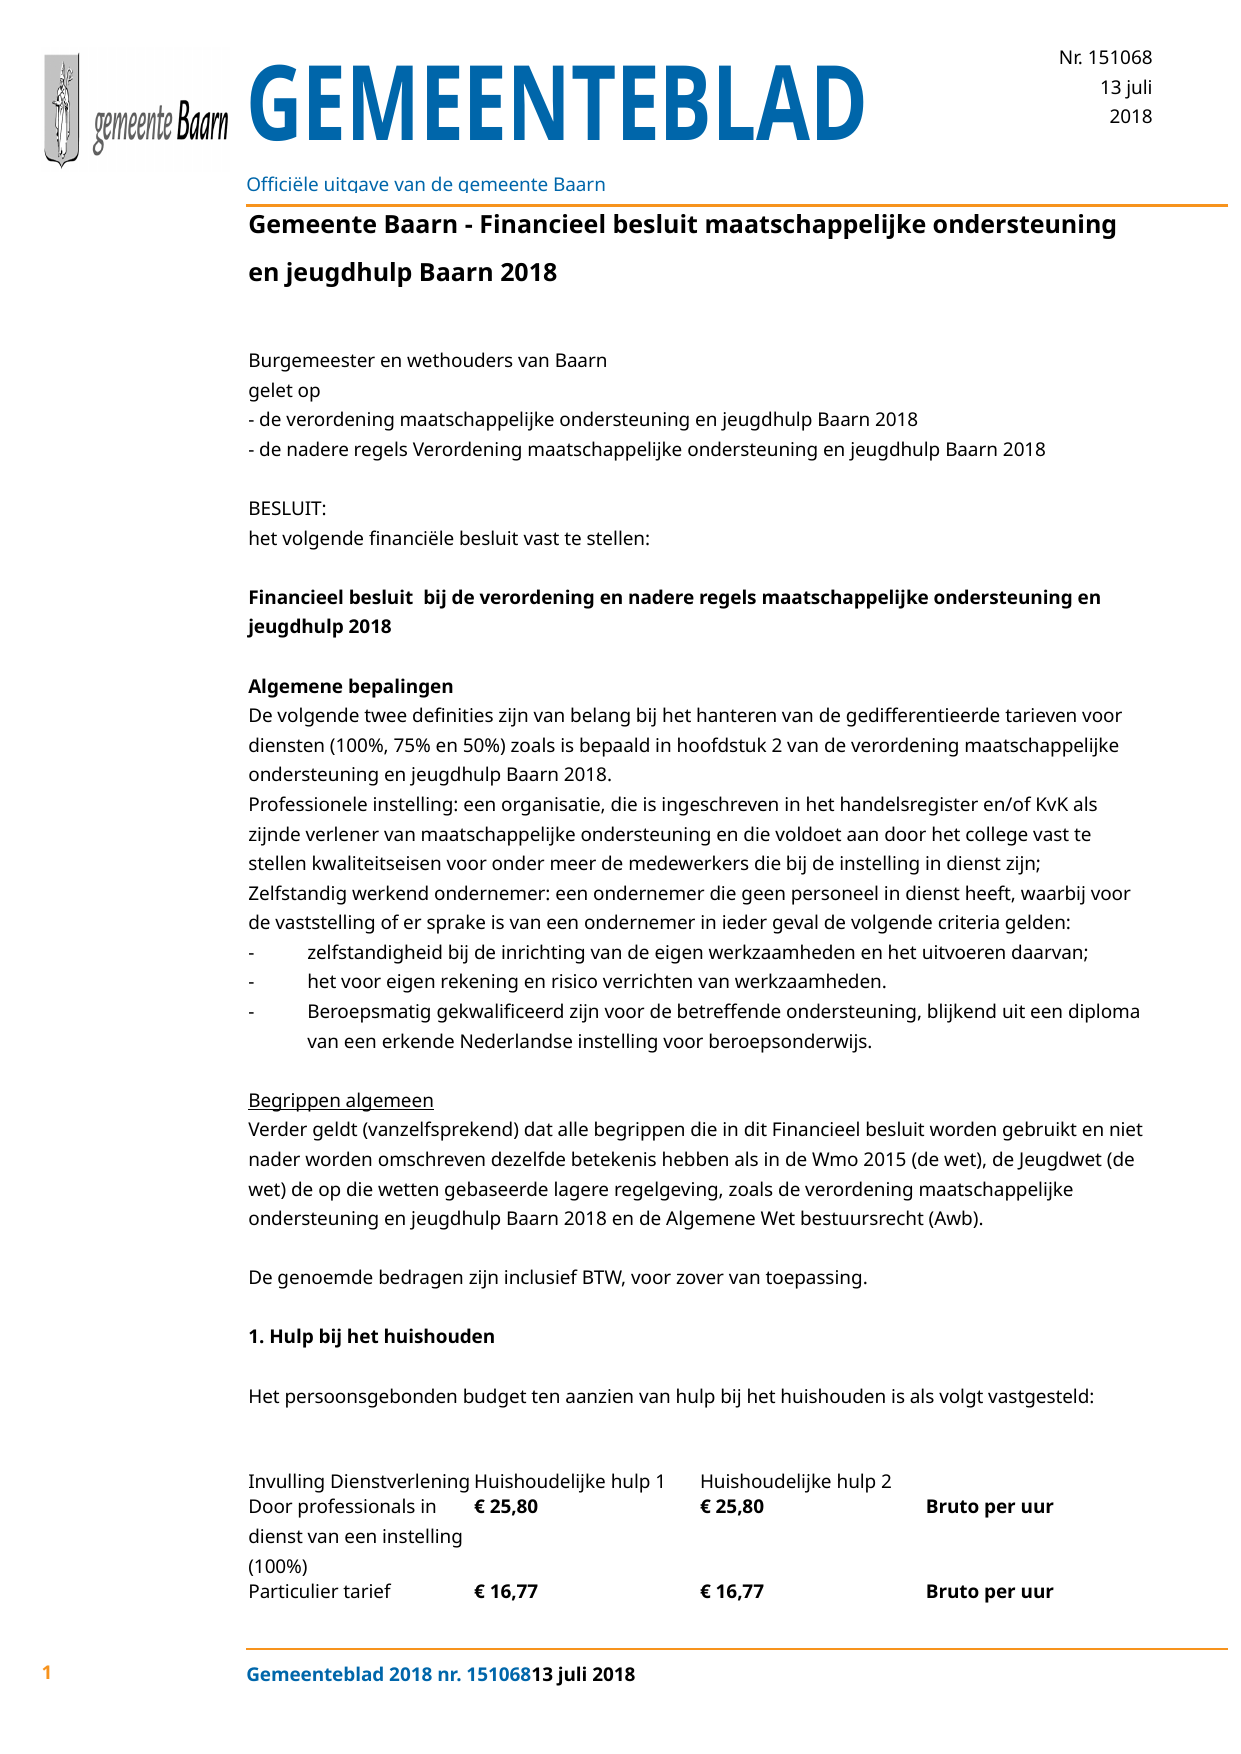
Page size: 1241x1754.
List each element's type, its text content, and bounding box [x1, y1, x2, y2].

list zelfstandigheid bij de inrichting van de eigen werkzaamheden en het uitvoeren daarvan; [248, 939, 1152, 965]
text Zelfstandig werkend ondernemer: een ondernemer die geen personeel in dienst heeft, waarbij voor de vaststelling of er sprake is van een ondernemer in ieder geval de volgende criteria gelden: [248, 880, 1152, 935]
list het voor eigen rekening en risico verrichten van werkzaamheden. [248, 969, 1152, 994]
table_cell € 25,80 [474, 1494, 700, 1578]
text Het persoonsgebonden budget ten aanzien van hulp bij het huishouden is als volgt vastgesteld: [248, 1383, 1152, 1409]
picture [41, 47, 231, 172]
text het volgende financiële besluit vast te stellen: [248, 525, 1152, 551]
text Gemeente Baarn - Financieel besluit maatschappelijke ondersteuning en jeugdhulp Baarn 2018 [248, 207, 1152, 288]
table_cell € 16,77 [700, 1579, 926, 1604]
table_header Huishoudelijke hulp 1 [474, 1468, 700, 1494]
text Burgemeester en wethouders van Baarn [248, 347, 1152, 373]
text BESLUIT: [248, 495, 1152, 521]
text - de verordening maatschappelijke ondersteuning en jeugdhulp Baarn 2018 [248, 407, 1152, 432]
text Financieel besluit bij de verordening en nadere regels maatschappelijke ondersteuning en jeugdhulp 2018 [248, 584, 1152, 639]
text Professionele instelling: een organisatie, die is ingeschreven in het handelsregister en/of KvK als zijnde verlener van maatschappelijke ondersteuning en die voldoet aan door het college vast te stellen kwaliteitseisen voor onder meer de medewerkers die bij de instelling in dienst zijn; [248, 791, 1152, 876]
table_cell Door professionals in dienst van een instelling (100%) [248, 1494, 474, 1578]
table_cell Bruto per uur [926, 1579, 1152, 1604]
text - de nadere regels Verordening maatschappelijke ondersteuning en jeugdhulp Baarn 2018 [248, 436, 1152, 462]
table_cell € 25,80 [700, 1494, 926, 1578]
table_cell Bruto per uur [926, 1494, 1152, 1578]
table_header Invulling Dienstverlening [248, 1468, 474, 1494]
table_header [926, 1468, 1152, 1494]
list Beroepsmatig gekwalificeerd zijn voor de betreffende ondersteuning, blijkend uit een diploma van een erkende Nederlandse instelling voor beroepsonderwijs. [248, 998, 1152, 1054]
table_header Huishoudelijke hulp 2 [700, 1468, 926, 1494]
text De volgende twee definities zijn van belang bij het hanteren van de gedifferentieerde tarieven voor diensten (100%, 75% en 50%) zoals is bepaald in hoofdstuk 2 van de verordening maatschappelijke ondersteuning en jeugdhulp Baarn 2018. [248, 702, 1152, 787]
text De genoemde bedragen zijn inclusief BTW, voor zover van toepassing. [248, 1264, 1152, 1290]
text Begrippen algemeen [248, 1087, 1152, 1113]
text Algemene bepalingen [248, 673, 1152, 699]
table_cell € 16,77 [474, 1579, 700, 1604]
text gelet op [248, 377, 1152, 403]
text 1. Hulp bij het huishouden [248, 1324, 1152, 1349]
table_cell Particulier tarief [248, 1579, 474, 1604]
text Verder geldt (vanzelfsprekend) dat alle begrippen die in dit Financieel besluit worden gebruikt en niet nader worden omschreven dezelfde betekenis hebben als in de Wmo 2015 (de wet), de Jeugdwet (de wet) de op die wetten gebaseerde lagere regelgeving, zoals de verordening maatschappelijke ondersteuning en jeugdhulp Baarn 2018 en de Algemene Wet bestuursrecht (Awb). [248, 1117, 1152, 1231]
